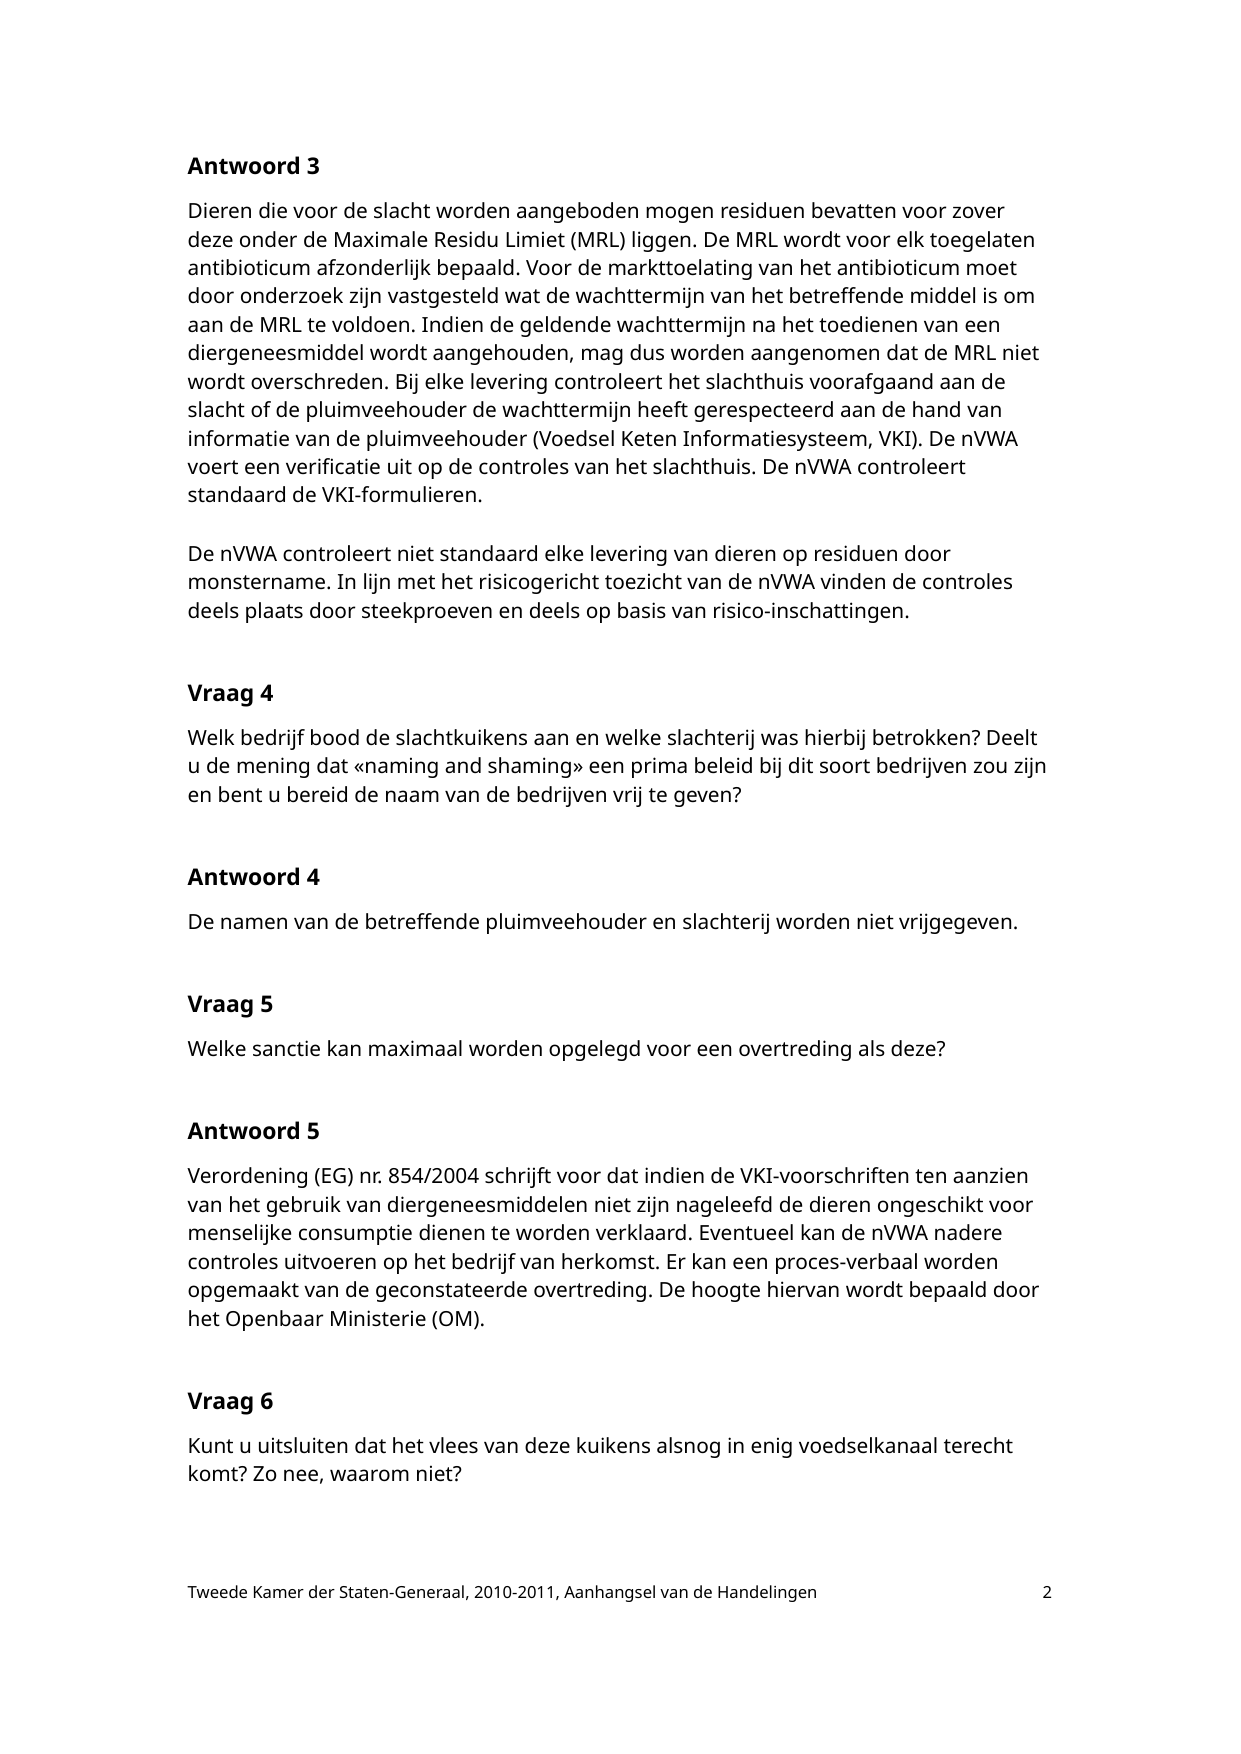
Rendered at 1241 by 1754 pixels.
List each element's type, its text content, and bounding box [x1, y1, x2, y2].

text Welk bedrijf bood de slachtkuikens aan en welke slachterij was hierbij betrokken? Deelt u de mening dat «naming and shaming» een prima beleid bij dit soort bedrijven zou zijn en bent u bereid de naam van de bedrijven vrij te geven? [187, 723, 1053, 808]
text Verordening (EG) nr. 854/2004 schrijft voor dat indien de VKI-voorschriften ten aanzien van het gebruik van diergeneesmiddelen niet zijn nageleefd de dieren ongeschikt voor menselijke consumptie dienen te worden verklaard. Eventueel kan de nVWA nadere controles uitvoeren op het bedrijf van herkomst. Er kan een proces-verbaal worden opgemaakt van de geconstateerde overtreding. De hoogte hiervan wordt bepaald door het Openbaar Ministerie (OM). [187, 1162, 1053, 1332]
subtitle Vraag 5 [187, 988, 1053, 1019]
subtitle Vraag 6 [187, 1385, 1053, 1416]
text De namen van de betreffende pluimveehouder en slachterij worden niet vrijgegeven. [187, 907, 1053, 936]
text Dieren die voor de slacht worden aangeboden mogen residuen bevatten voor zover deze onder de Maximale Residu Limiet (MRL) liggen. De MRL wordt voor elk toegelaten antibioticum afzonderlijk bepaald. Voor de markttoelating van het antibioticum moet door onderzoek zijn vastgesteld wat de wachttermijn van het betreffende middel is om aan de MRL te voldoen. Indien de geldende wachttermijn na het toedienen van een diergeneesmiddel wordt aangehouden, mag dus worden aangenomen dat de MRL niet wordt overschreden. Bij elke levering controleert het slachthuis voorafgaand aan de slacht of de pluimveehouder de wachttermijn heeft gerespecteerd aan de hand van informatie van de pluimveehouder (Voedsel Keten Informatiesysteem, VKI). De nVWA voert een verificatie uit op de controles van het slachthuis. De nVWA controleert standaard de VKI-formulieren. [187, 196, 1053, 509]
subtitle Antwoord 4 [187, 861, 1053, 892]
text De nVWA controleert niet standaard elke levering van dieren op residuen door monstername. In lijn met het risicogericht toezicht van de nVWA vinden de controles deels plaats door steekproeven en deels op basis van risico-inschattingen. [187, 539, 1053, 624]
subtitle Antwoord 5 [187, 1115, 1053, 1147]
text Welke sanctie kan maximaal worden opgelegd voor een overtreding als deze? [187, 1034, 1053, 1063]
subtitle Vraag 4 [187, 677, 1053, 708]
subtitle Antwoord 3 [187, 150, 1053, 181]
text Kunt u uitsluiten dat het vlees van deze kuikens alsnog in enig voedselkanaal terecht komt? Zo nee, waarom niet? [187, 1431, 1053, 1488]
